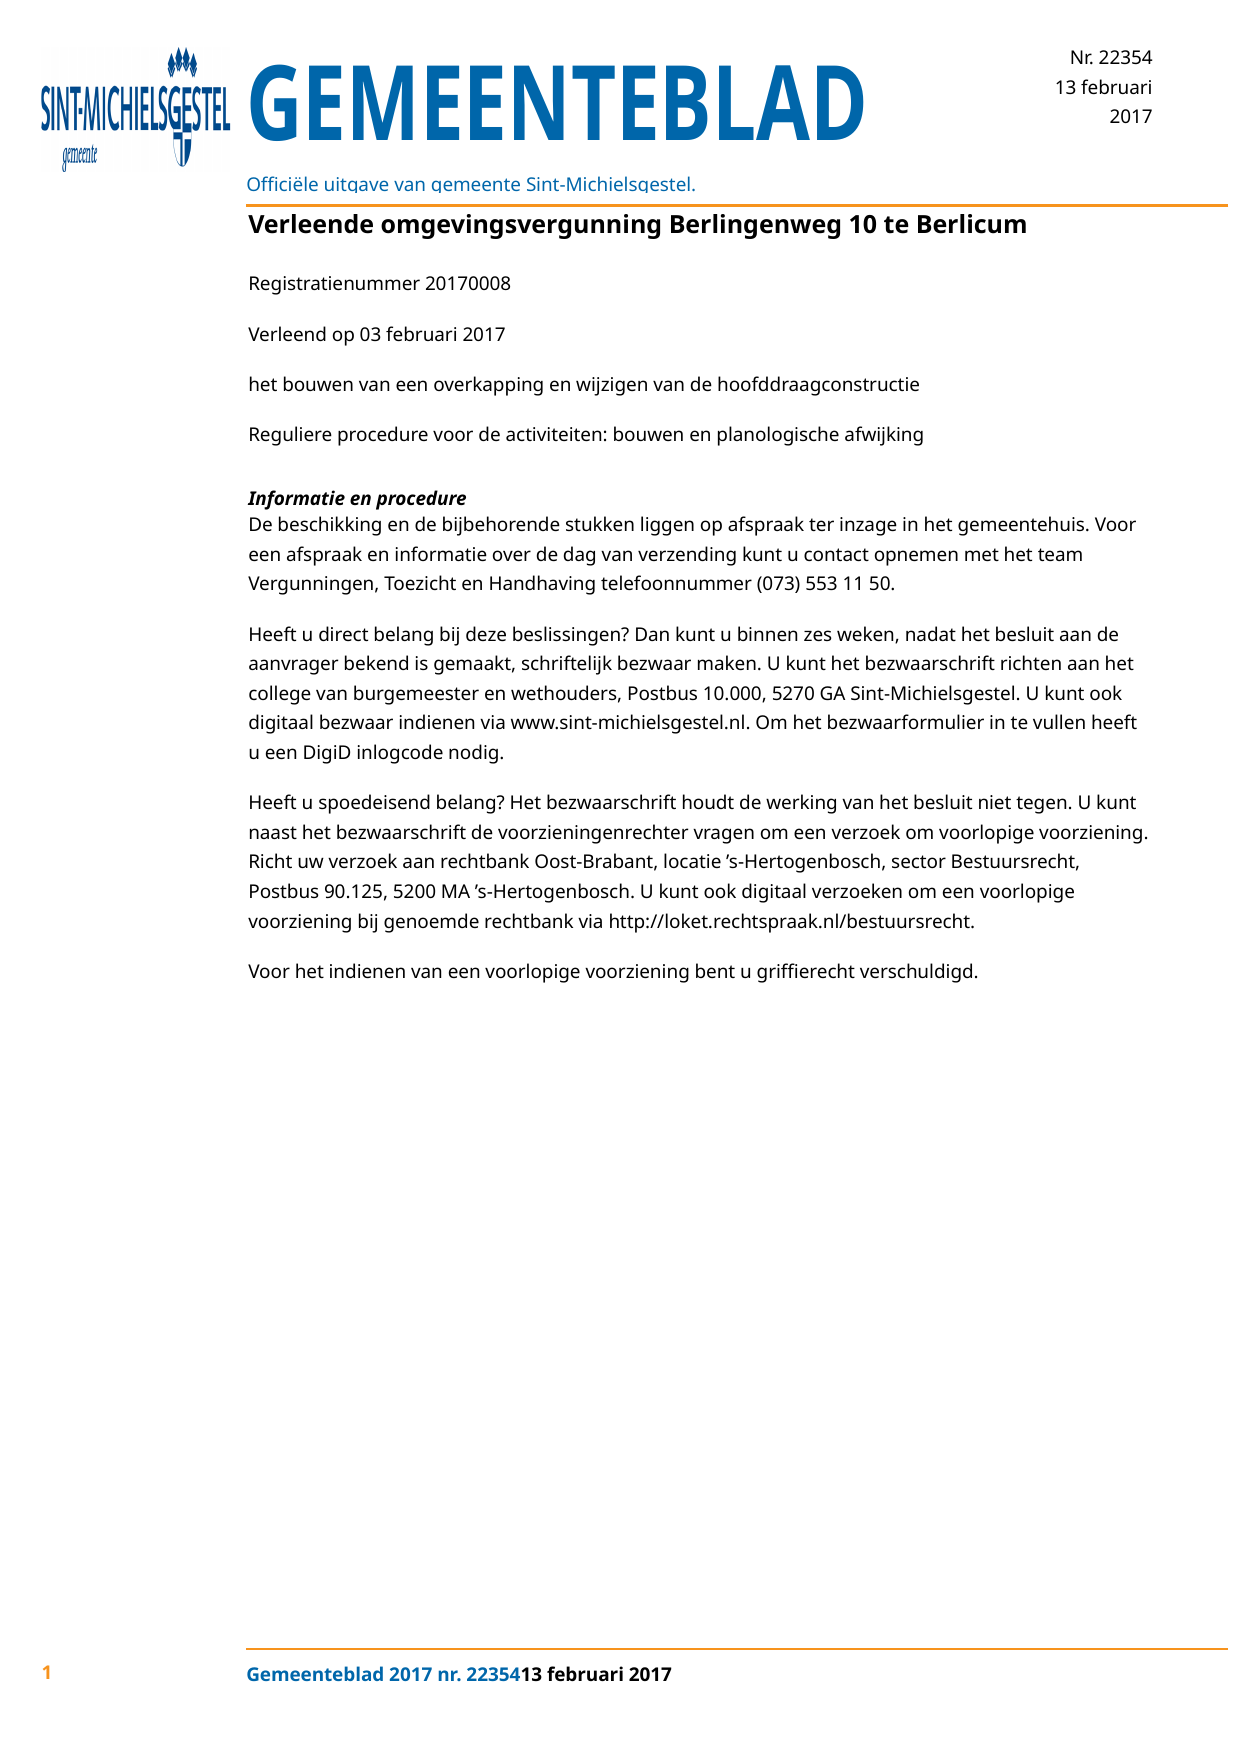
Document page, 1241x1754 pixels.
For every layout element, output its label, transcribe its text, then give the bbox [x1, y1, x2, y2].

text het bouwen van een overkapping en wijzigen van de hoofddraagconstructie [248, 371, 1152, 397]
text Heeft u spoedeisend belang? Het bezwaarschrift houdt de werking van het besluit niet tegen. U kunt naast het bezwaarschrift de voorzieningenrechter vragen om een verzoek om voorlopige voorziening. Richt uw verzoek aan rechtbank Oost-Brabant, locatie ’s-Hertogenbosch, sector Bestuursrecht, Postbus 90.125, 5200 MA ’s-Hertogenbosch. U kunt ook digitaal verzoeken om een voorlopige voorziening bij genoemde rechtbank via http://loket.rechtspraak.nl/bestuursrecht. [248, 789, 1152, 934]
text Voor het indienen van een voorlopige voorziening bent u griffierecht verschuldigd. [248, 958, 1152, 984]
text Informatie en procedure [248, 486, 1152, 511]
picture [41, 47, 231, 172]
text Registratienummer 20170008 [248, 270, 1152, 296]
text Heeft u direct belang bij deze beslissingen? Dan kunt u binnen zes weken, nadat het besluit aan de aanvrager bekend is gemaakt, schriftelijk bezwaar maken. U kunt het bezwaarschrift richten aan het college van burgemeester en wethouders, Postbus 10.000, 5270 GA Sint-Michielsgestel. U kunt ook digitaal bezwaar indienen via www.sint-michielsgestel.nl. Om het bezwaarformulier in te vullen heeft u een DigiD inlogcode nodig. [248, 621, 1152, 765]
text Verleend op 03 februari 2017 [248, 321, 1152, 346]
text Reguliere procedure voor de activiteiten: bouwen en planologische afwijking [248, 422, 1152, 447]
text De beschikking en de bijbehorende stukken liggen op afspraak ter inzage in het gemeentehuis. Voor een afspraak en informatie over de dag van verzending kunt u contact opnemen met het team Vergunningen, Toezicht en Handhaving telefoonnummer (073) 553 11 50. [248, 511, 1152, 596]
text Verleende omgevingsvergunning Berlingenweg 10 te Berlicum [248, 207, 1152, 241]
